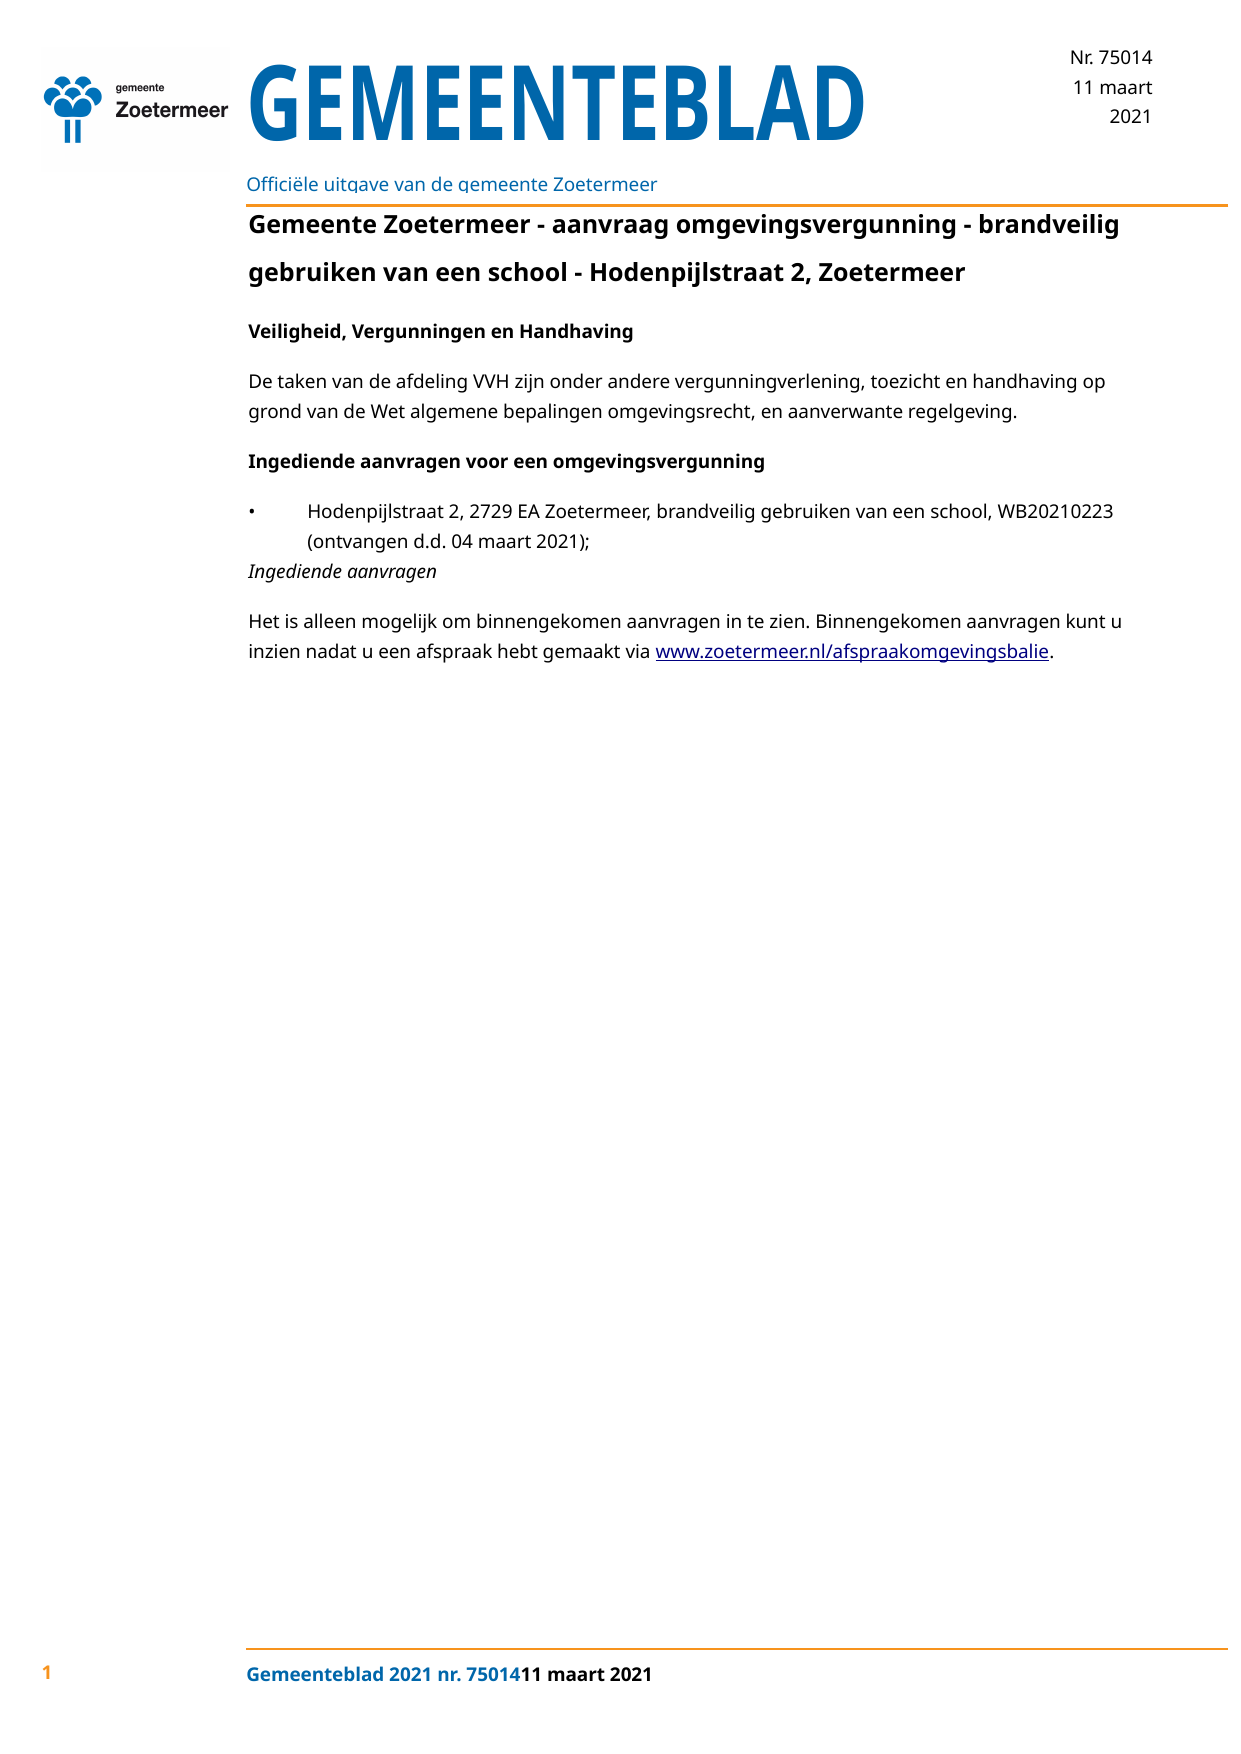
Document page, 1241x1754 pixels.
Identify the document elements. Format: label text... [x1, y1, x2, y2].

text De taken van de afdeling VVH zijn onder andere vergunningverlening, toezicht en handhaving op grond van de Wet algemene bepalingen omgevingsrecht, en aanverwante regelgeving. [248, 368, 1152, 424]
list Hodenpijlstraat 2, 2729 EA Zoetermeer, brandveilig gebruiken van een school, WB20210223 (ontvangen d.d. 04 maart 2021); [248, 499, 1152, 554]
text Ingediende aanvragen voor een omgevingsvergunning [248, 448, 1152, 474]
text Veiligheid, Vergunningen en Handhaving [248, 318, 1152, 344]
text Ingediende aanvragen [248, 558, 1152, 584]
picture [41, 47, 231, 172]
text Gemeente Zoetermeer - aanvraag omgevingsvergunning - brandveilig gebruiken van een school - Hodenpijlstraat 2, Zoetermeer [248, 207, 1152, 288]
text Het is alleen mogelijk om binnengekomen aanvragen in te zien. Binnengekomen aanvragen kunt u inzien nadat u een afspraak hebt gemaakt via www.zoetermeer.nl/afspraakomgevingsbalie. [248, 608, 1152, 664]
